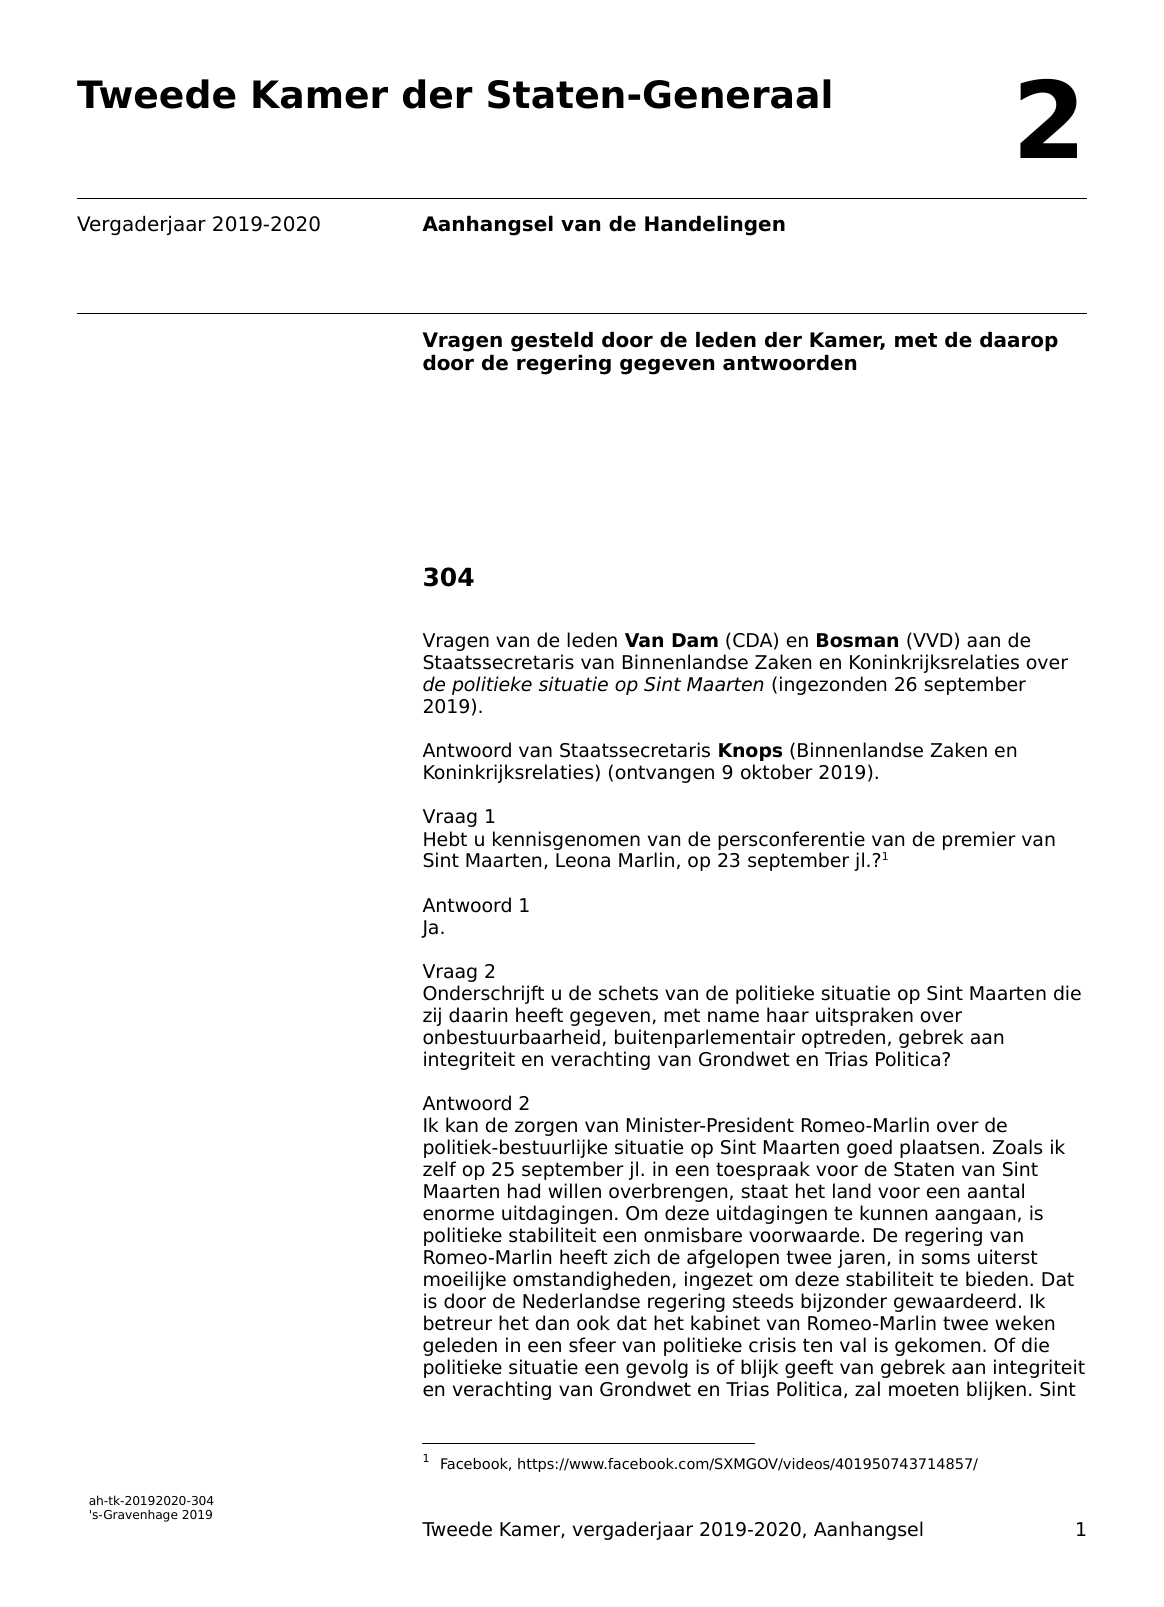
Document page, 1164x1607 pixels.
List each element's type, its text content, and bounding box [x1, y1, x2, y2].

table_header Tweede Kamer der Staten-Generaal [77, 59, 886, 198]
text Ja. [422, 917, 1087, 938]
text Hebt u kennisgenomen van de persconferentie van de premier van Sint Maarten, Leona Marlin, op 23 september jl.? [422, 828, 1087, 872]
text ah-tk-20192020-304 [88, 1494, 323, 1508]
text 's-Gravenhage 2019 [88, 1508, 323, 1522]
text Onderschrijft u de schets van de politieke situatie op Sint Maarten die zij daarin heeft gegeven, met name haar uitspraken over onbestuurbaarheid, buitenparlementair optreden, gebrek aan integriteit en verachting van Grondwet en Trias Politica? [422, 983, 1087, 1071]
table_header 2 [886, 59, 1087, 198]
text Antwoord van Staatssecretaris Knops (Binnenlandse Zaken en Koninkrijksrelaties) (ontvangen 9 oktober 2019). [422, 740, 1087, 784]
table_cell Vergaderjaar 2019-2020 [77, 199, 422, 313]
table_cell Vragen gesteld door de leden der Kamer, met de daarop door de regering gegeven antwoorden [422, 314, 1087, 375]
table_cell Aanhangsel van de Handelingen [422, 199, 1087, 313]
text Vraag 1 [422, 806, 1087, 828]
table_cell [77, 314, 422, 375]
text Facebook, https://www.facebook.com/SXMGOV/videos/401950743714857/ [422, 1452, 1087, 1474]
text Antwoord 2 [422, 1093, 1087, 1115]
text Vragen van de leden Van Dam (CDA) en Bosman (VVD) aan de Staatssecretaris van Binnenlandse Zaken en Koninkrijksrelaties over de politieke situatie op Sint Maarten (ingezonden 26 september 2019). [422, 630, 1087, 718]
text Ik kan de zorgen van Minister-President Romeo-Marlin over de politiek-bestuurlijke situatie op Sint Maarten goed plaatsen. Zoals ik zelf op 25 september jl. in een toespraak voor de Staten van Sint Maarten had willen overbrengen, staat het land voor een aantal enorme uitdagingen. Om deze uitdagingen te kunnen aangaan, is politieke stabiliteit een onmisbare voorwaarde. De regering van Romeo-Marlin heeft zich de afgelopen twee jaren, in soms uiterst moeilijke omstandigheden, ingezet om deze stabiliteit te bieden. Dat is door de Nederlandse regering steeds bijzonder gewaardeerd. Ik betreur het dan ook dat het kabinet van Romeo-Marlin twee weken geleden in een sfeer van politieke crisis ten val is gekomen. Of die politieke situatie een gevolg is of blijk geeft van gebrek aan integriteit en verachting van Grondwet en Trias Politica, zal moeten blijken. Sint [422, 1115, 1087, 1401]
text 304 [422, 563, 1087, 592]
text Vraag 2 [422, 961, 1087, 983]
text Antwoord 1 [422, 894, 1087, 917]
